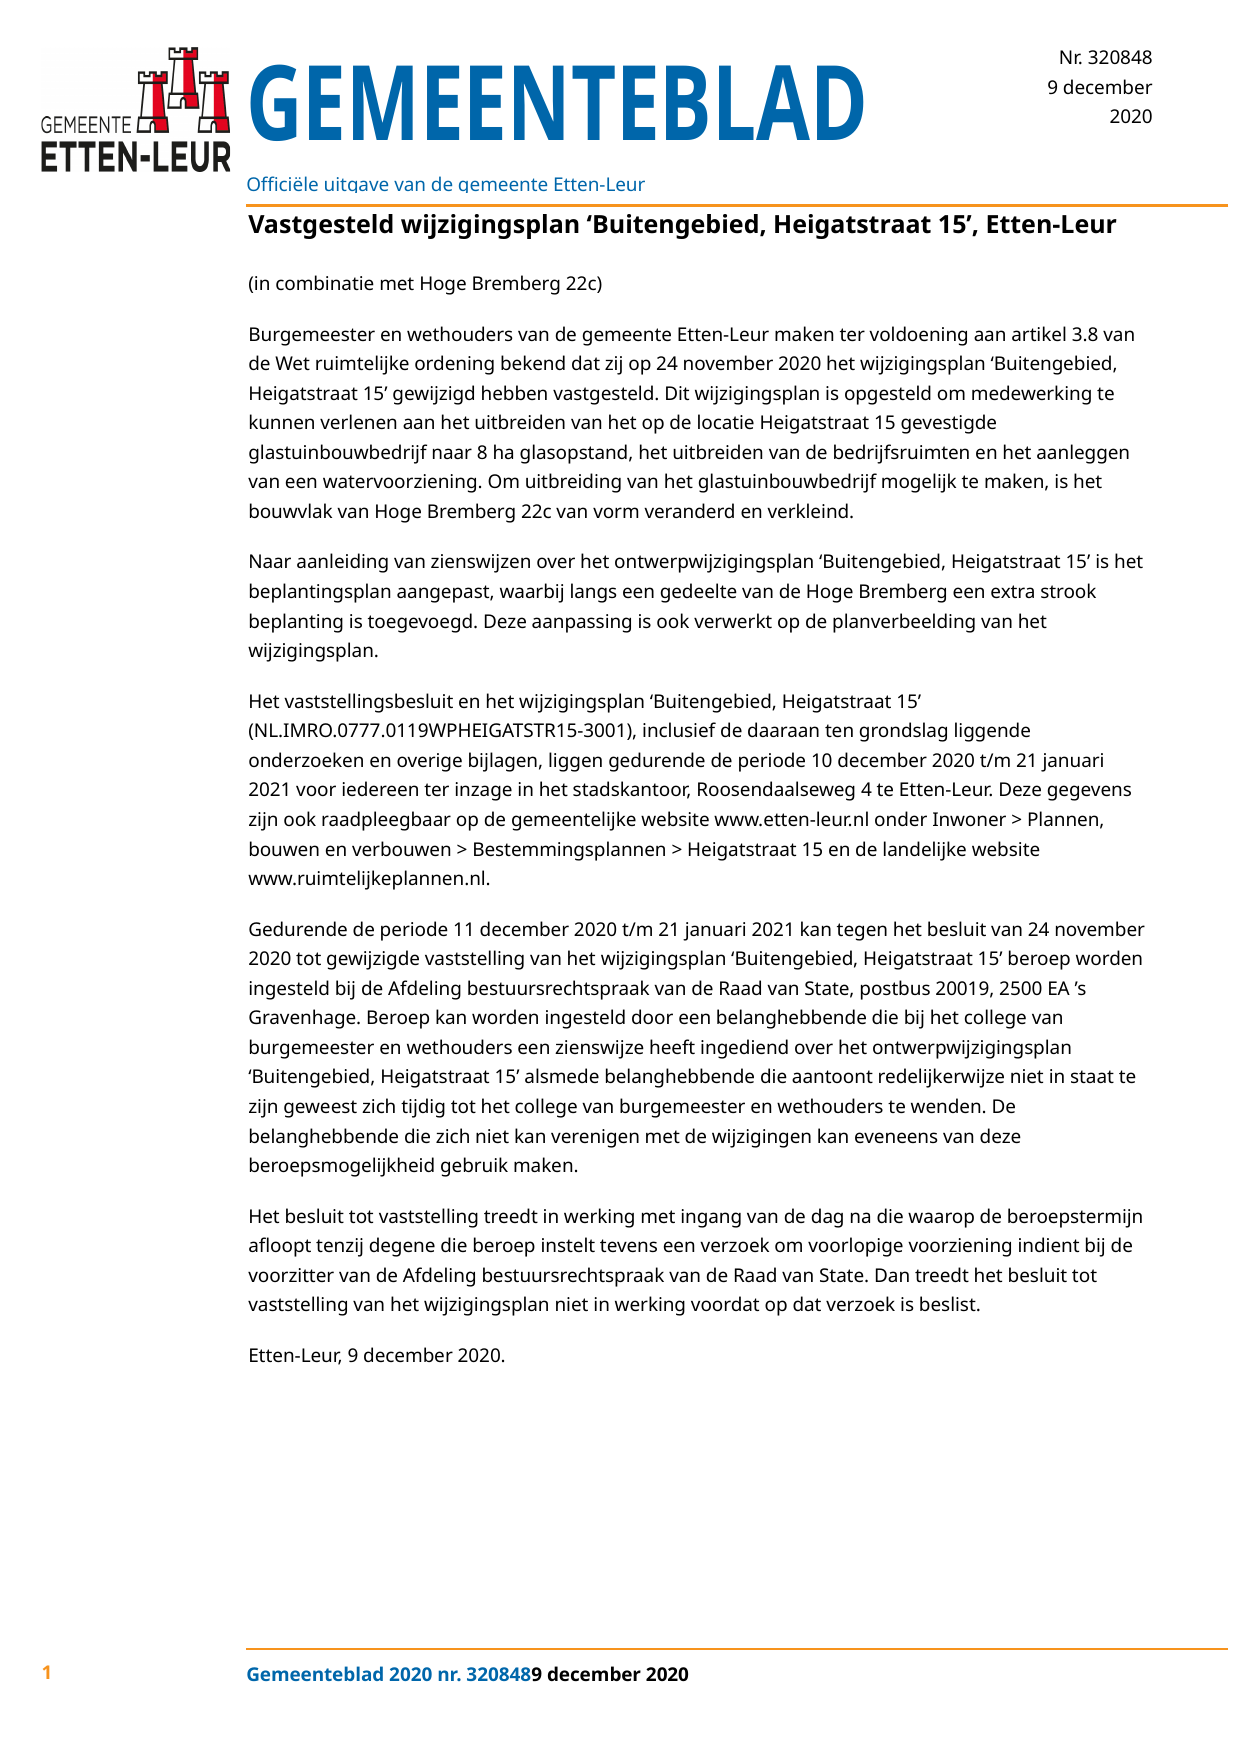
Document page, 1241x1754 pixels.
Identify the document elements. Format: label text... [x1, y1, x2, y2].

text Naar aanleiding van zienswijzen over het ontwerpwijzigingsplan ‘Buitengebied, Heigatstraat 15’ is het beplantingsplan aangepast, waarbij langs een gedeelte van de Hoge Bremberg een extra strook beplanting is toegevoegd. Deze aanpassing is ook verwerkt op de planverbeelding van het wijzigingsplan. [248, 549, 1152, 663]
text Vastgesteld wijzigingsplan ‘Buitengebied, Heigatstraat 15’, Etten-Leur [248, 207, 1152, 241]
text Het vaststellingsbesluit en het wijzigingsplan ‘Buitengebied, Heigatstraat 15’ (NL.IMRO.0777.0119WPHEIGATSTR15-3001), inclusief de daaraan ten grondslag liggende onderzoeken en overige bijlagen, liggen gedurende de periode 10 december 2020 t/m 21 januari 2021 voor iedereen ter inzage in het stadskantoor, Roosendaalseweg 4 te Etten-Leur. Deze gegevens zijn ook raadpleegbaar op de gemeentelijke website www.etten-leur.nl onder Inwoner > Plannen, bouwen en verbouwen > Bestemmingsplannen > Heigatstraat 15 en de landelijke website www.ruimtelijkeplannen.nl. [248, 688, 1152, 891]
text Burgemeester en wethouders van de gemeente Etten-Leur maken ter voldoening aan artikel 3.8 van de Wet ruimtelijke ordening bekend dat zij op 24 november 2020 het wijzigingsplan ‘Buitengebied, Heigatstraat 15’ gewijzigd hebben vastgesteld. Dit wijzigingsplan is opgesteld om medewerking te kunnen verlenen aan het uitbreiden van het op de locatie Heigatstraat 15 gevestigde glastuinbouwbedrijf naar 8 ha glasopstand, het uitbreiden van de bedrijfsruimten en het aanleggen van een watervoorziening. Om uitbreiding van het glastuinbouwbedrijf mogelijk te maken, is het bouwvlak van Hoge Bremberg 22c van vorm veranderd en verkleind. [248, 321, 1152, 524]
text Etten-Leur, 9 december 2020. [248, 1342, 1152, 1368]
text (in combinatie met Hoge Bremberg 22c) [248, 270, 1152, 296]
text Het besluit tot vaststelling treedt in werking met ingang van de dag na die waarop de beroepstermijn afloopt tenzij degene die beroep instelt tevens een verzoek om voorlopige voorziening indient bij de voorzitter van de Afdeling bestuursrechtspraak van de Raad van State. Dan treedt het besluit tot vaststelling van het wijzigingsplan niet in werking voordat op dat verzoek is beslist. [248, 1203, 1152, 1317]
text Gedurende de periode 11 december 2020 t/m 21 januari 2021 kan tegen het besluit van 24 november 2020 tot gewijzigde vaststelling van het wijzigingsplan ‘Buitengebied, Heigatstraat 15’ beroep worden ingesteld bij de Afdeling bestuursrechtspraak van de Raad van State, postbus 20019, 2500 EA ’s Gravenhage. Beroep kan worden ingesteld door een belanghebbende die bij het college van burgemeester en wethouders een zienswijze heeft ingediend over het ontwerpwijzigingsplan ‘Buitengebied, Heigatstraat 15’ alsmede belanghebbende die aantoont redelijkerwijze niet in staat te zijn geweest zich tijdig tot het college van burgemeester en wethouders te wenden. De belanghebbende die zich niet kan verenigen met de wijzigingen kan eveneens van deze beroepsmogelijkheid gebruik maken. [248, 916, 1152, 1178]
picture [41, 47, 231, 172]
